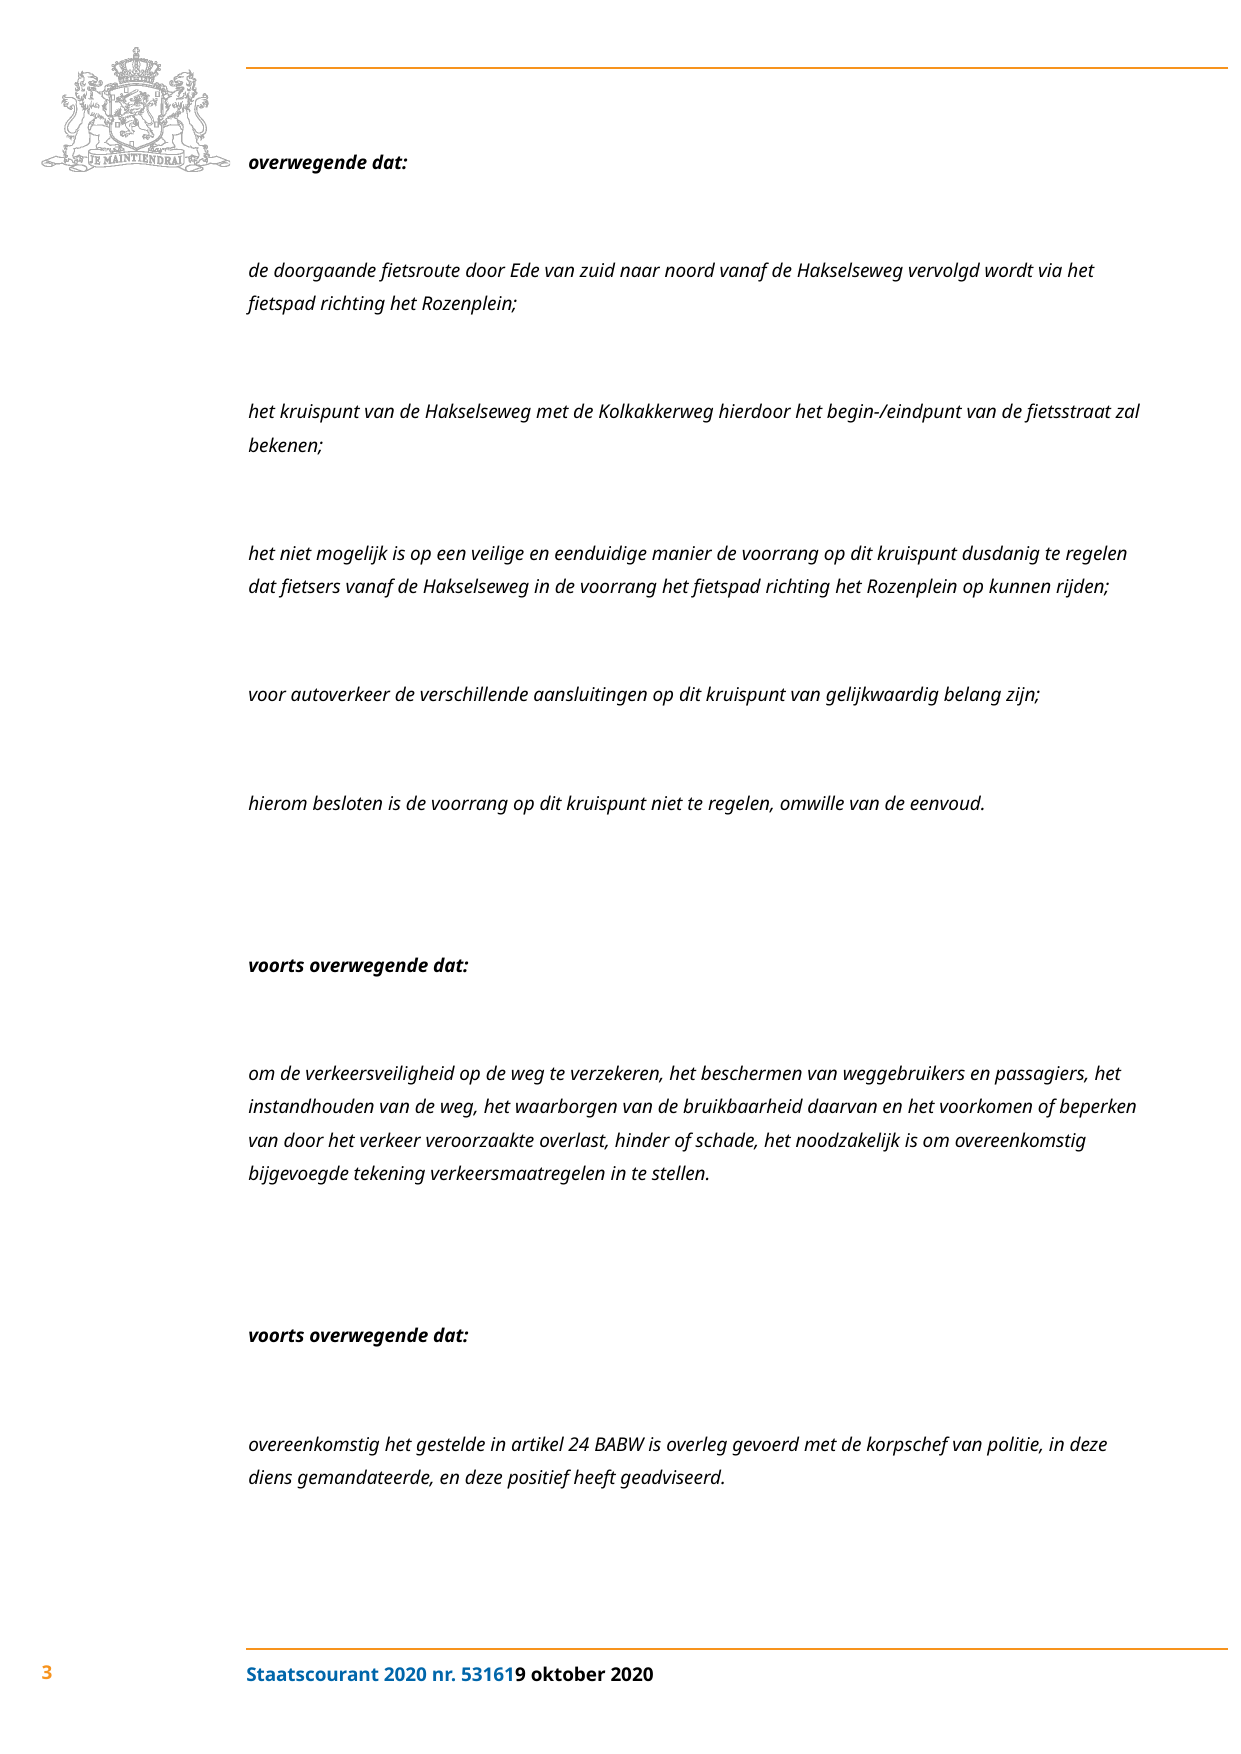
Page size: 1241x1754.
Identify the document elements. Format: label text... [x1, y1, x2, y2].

text het niet mogelijk is op een veilige en eenduidige manier de voorrang op dit kruispunt dusdanig te regelen dat fietsers vanaf de Hakselseweg in de voorrang het fietspad richting het Rozenplein op kunnen rijden; [248, 540, 1152, 599]
text om de verkeersveiligheid op de weg te verzekeren, het beschermen van weggebruikers en passagiers, het instandhouden van de weg, het waarborgen van de bruikbaarheid daarvan en het voorkomen of beperken van door het verkeer veroorzaakte overlast, hinder of schade, het noodzakelijk is om overeenkomstig bijgevoegde tekening verkeersmaatregelen in te stellen. [248, 1060, 1152, 1186]
picture [41, 47, 231, 172]
text voorts overwegende dat: [248, 1323, 1152, 1348]
text overwegende dat: [248, 149, 1152, 174]
text de doorgaande fietsroute door Ede van zuid naar noord vanaf de Hakselseweg vervolgd wordt via het fietspad richting het Rozenplein; [248, 257, 1152, 316]
text overeenkomstig het gestelde in artikel 24 BABW is overleg gevoerd met de korpschef van politie, in deze diens gemandateerde, en deze positief heeft geadviseerd. [248, 1431, 1152, 1490]
text het kruispunt van de Hakselseweg met de Kolkakkerweg hierdoor het begin-/eindpunt van de fietsstraat zal bekenen; [248, 398, 1152, 458]
text voor autoverkeer de verschillende aansluitingen op dit kruispunt van gelijkwaardig belang zijn; [248, 682, 1152, 707]
text voorts overwegende dat: [248, 952, 1152, 978]
text hierom besloten is de voorrang op dit kruispunt niet te regelen, omwille van de eenvoud. [248, 790, 1152, 816]
